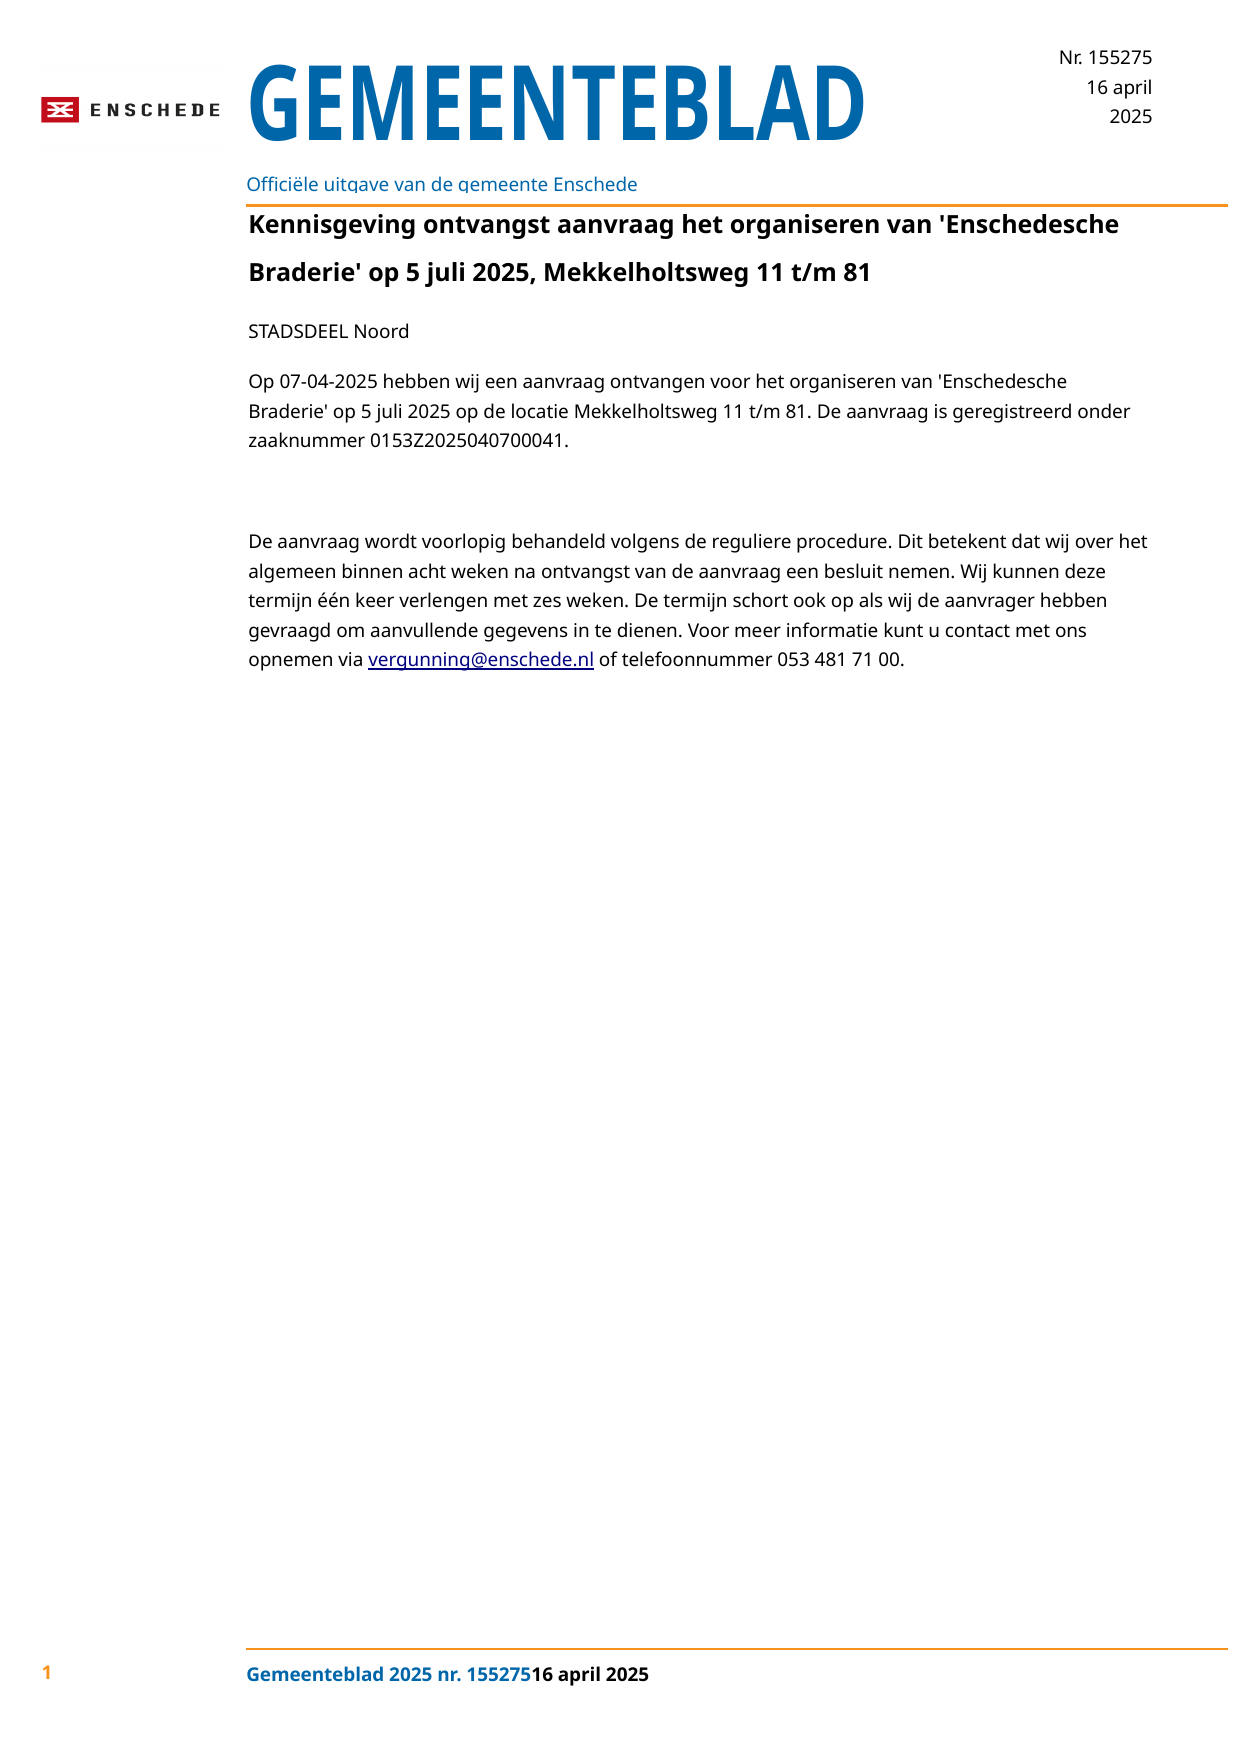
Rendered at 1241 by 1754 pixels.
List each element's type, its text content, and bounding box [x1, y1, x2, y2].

picture [41, 47, 231, 172]
text De aanvraag wordt voorlopig behandeld volgens de reguliere procedure. Dit betekent dat wij over het algemeen binnen acht weken na ontvangst van de aanvraag een besluit nemen. Wij kunnen deze termijn één keer verlengen met zes weken. De termijn schort ook op als wij de aanvrager hebben gevraagd om aanvullende gegevens in te dienen. Voor meer informatie kunt u contact met ons opnemen via vergunning@enschede.nl of telefoonnummer 053 481 71 00. [248, 528, 1152, 672]
text STADSDEEL Noord [248, 318, 1152, 344]
text Kennisgeving ontvangst aanvraag het organiseren van 'Enschedesche Braderie' op 5 juli 2025, Mekkelholtsweg 11 t/m 81 [248, 207, 1152, 288]
text Op 07-04-2025 hebben wij een aanvraag ontvangen voor het organiseren van 'Enschedesche Braderie' op 5 juli 2025 op de locatie Mekkelholtsweg 11 t/m 81. De aanvraag is geregistreerd onder zaaknummer 0153Z2025040700041. [248, 368, 1152, 453]
